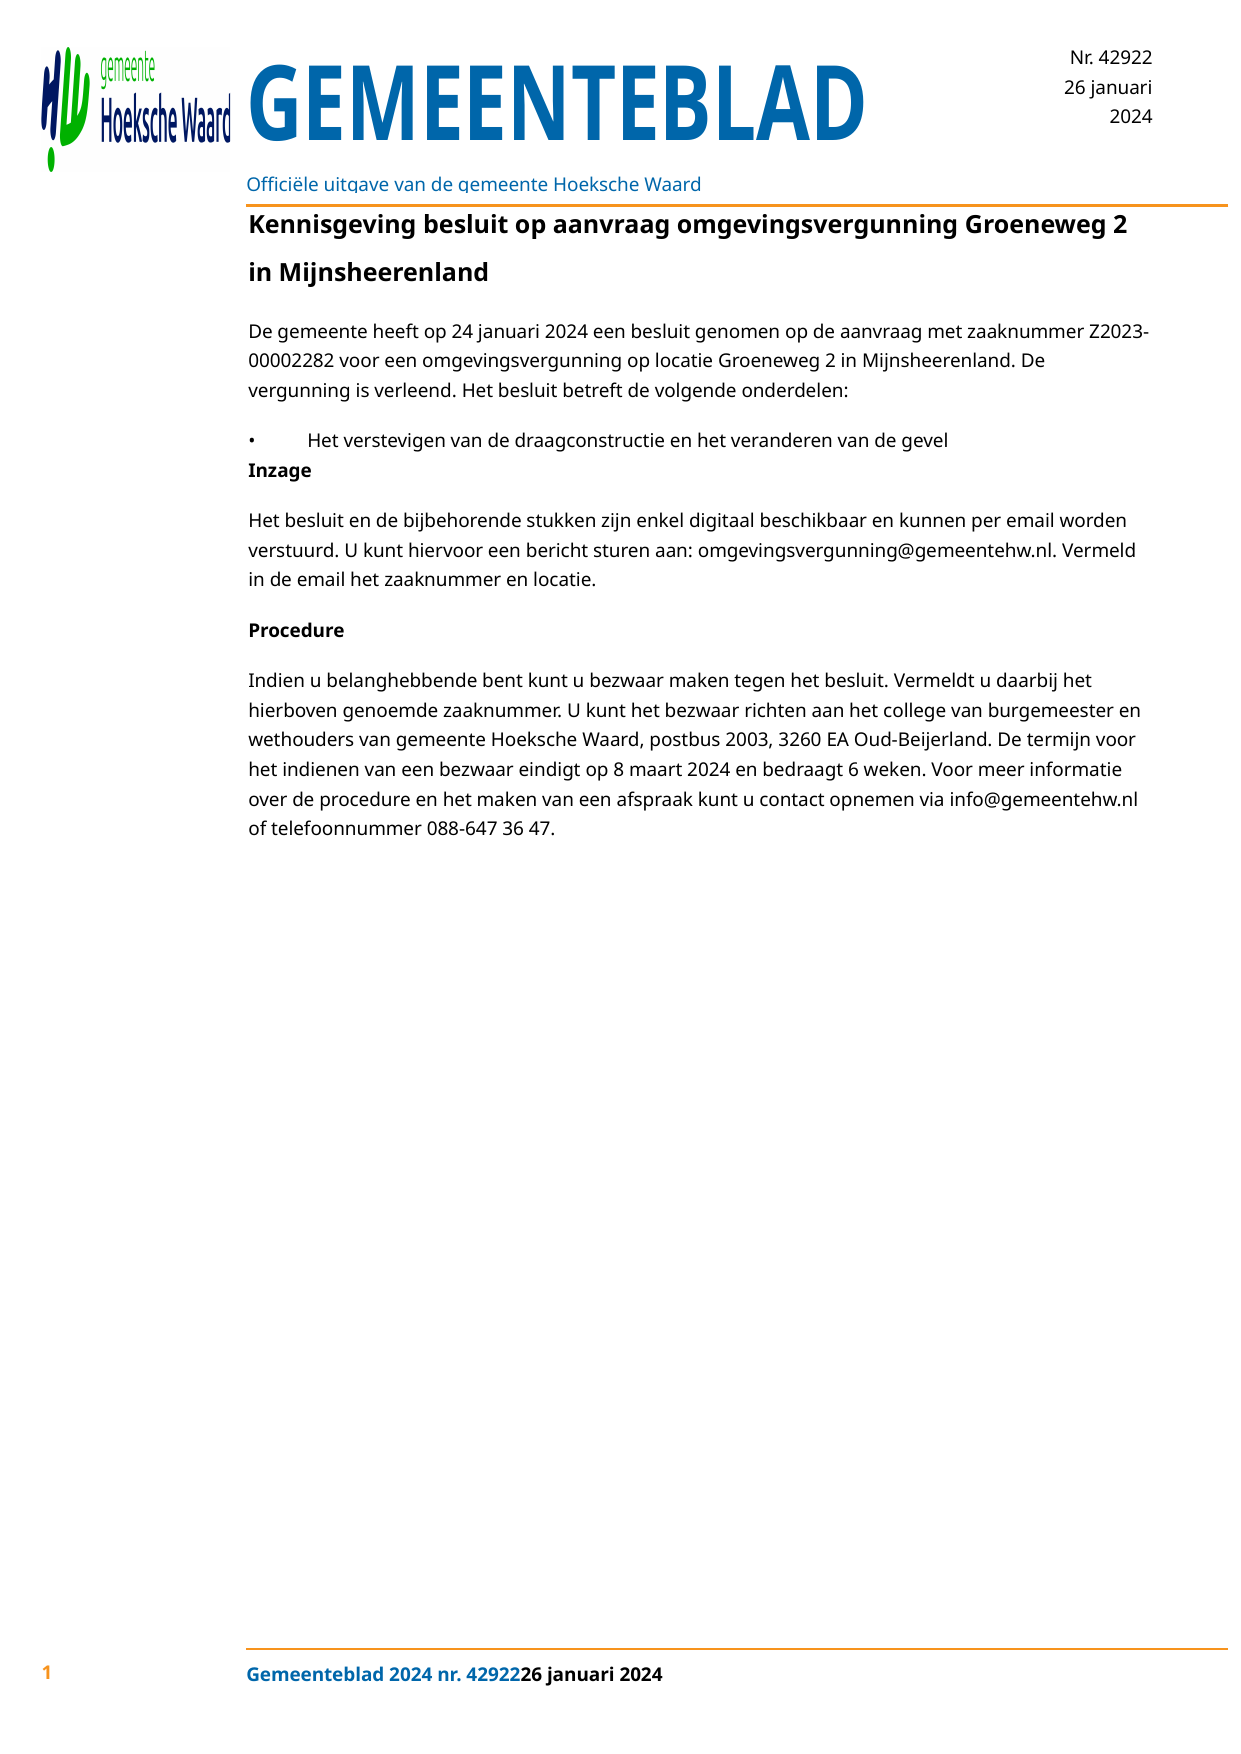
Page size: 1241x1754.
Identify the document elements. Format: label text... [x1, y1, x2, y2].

text Het besluit en de bijbehorende stukken zijn enkel digitaal beschikbaar en kunnen per email worden verstuurd. U kunt hiervoor een bericht sturen aan: omgevingsvergunning@gemeentehw.nl. Vermeld in de email het zaaknummer en locatie. [248, 507, 1152, 592]
text Kennisgeving besluit op aanvraag omgevingsvergunning Groeneweg 2 in Mijnsheerenland [248, 207, 1152, 288]
text Procedure [248, 617, 1152, 643]
text De gemeente heeft op 24 januari 2024 een besluit genomen op de aanvraag met zaaknummer Z2023-00002282 voor een omgevingsvergunning op locatie Groeneweg 2 in Mijnsheerenland. De vergunning is verleend. Het besluit betreft de volgende onderdelen: [248, 318, 1152, 403]
picture [41, 47, 231, 172]
list Het verstevigen van de draagconstructie en het veranderen van de gevel [248, 427, 1152, 453]
text Inzage [248, 457, 1152, 483]
text Indien u belanghebbende bent kunt u bezwaar maken tegen het besluit. Vermeldt u daarbij het hierboven genoemde zaaknummer. U kunt het bezwaar richten aan het college van burgemeester en wethouders van gemeente Hoeksche Waard, postbus 2003, 3260 EA Oud-Beijerland. De termijn voor het indienen van een bezwaar eindigt op 8 maart 2024 en bedraagt 6 weken. Voor meer informatie over de procedure en het maken van een afspraak kunt u contact opnemen via info@gemeentehw.nl of telefoonnummer 088-647 36 47. [248, 667, 1152, 841]
